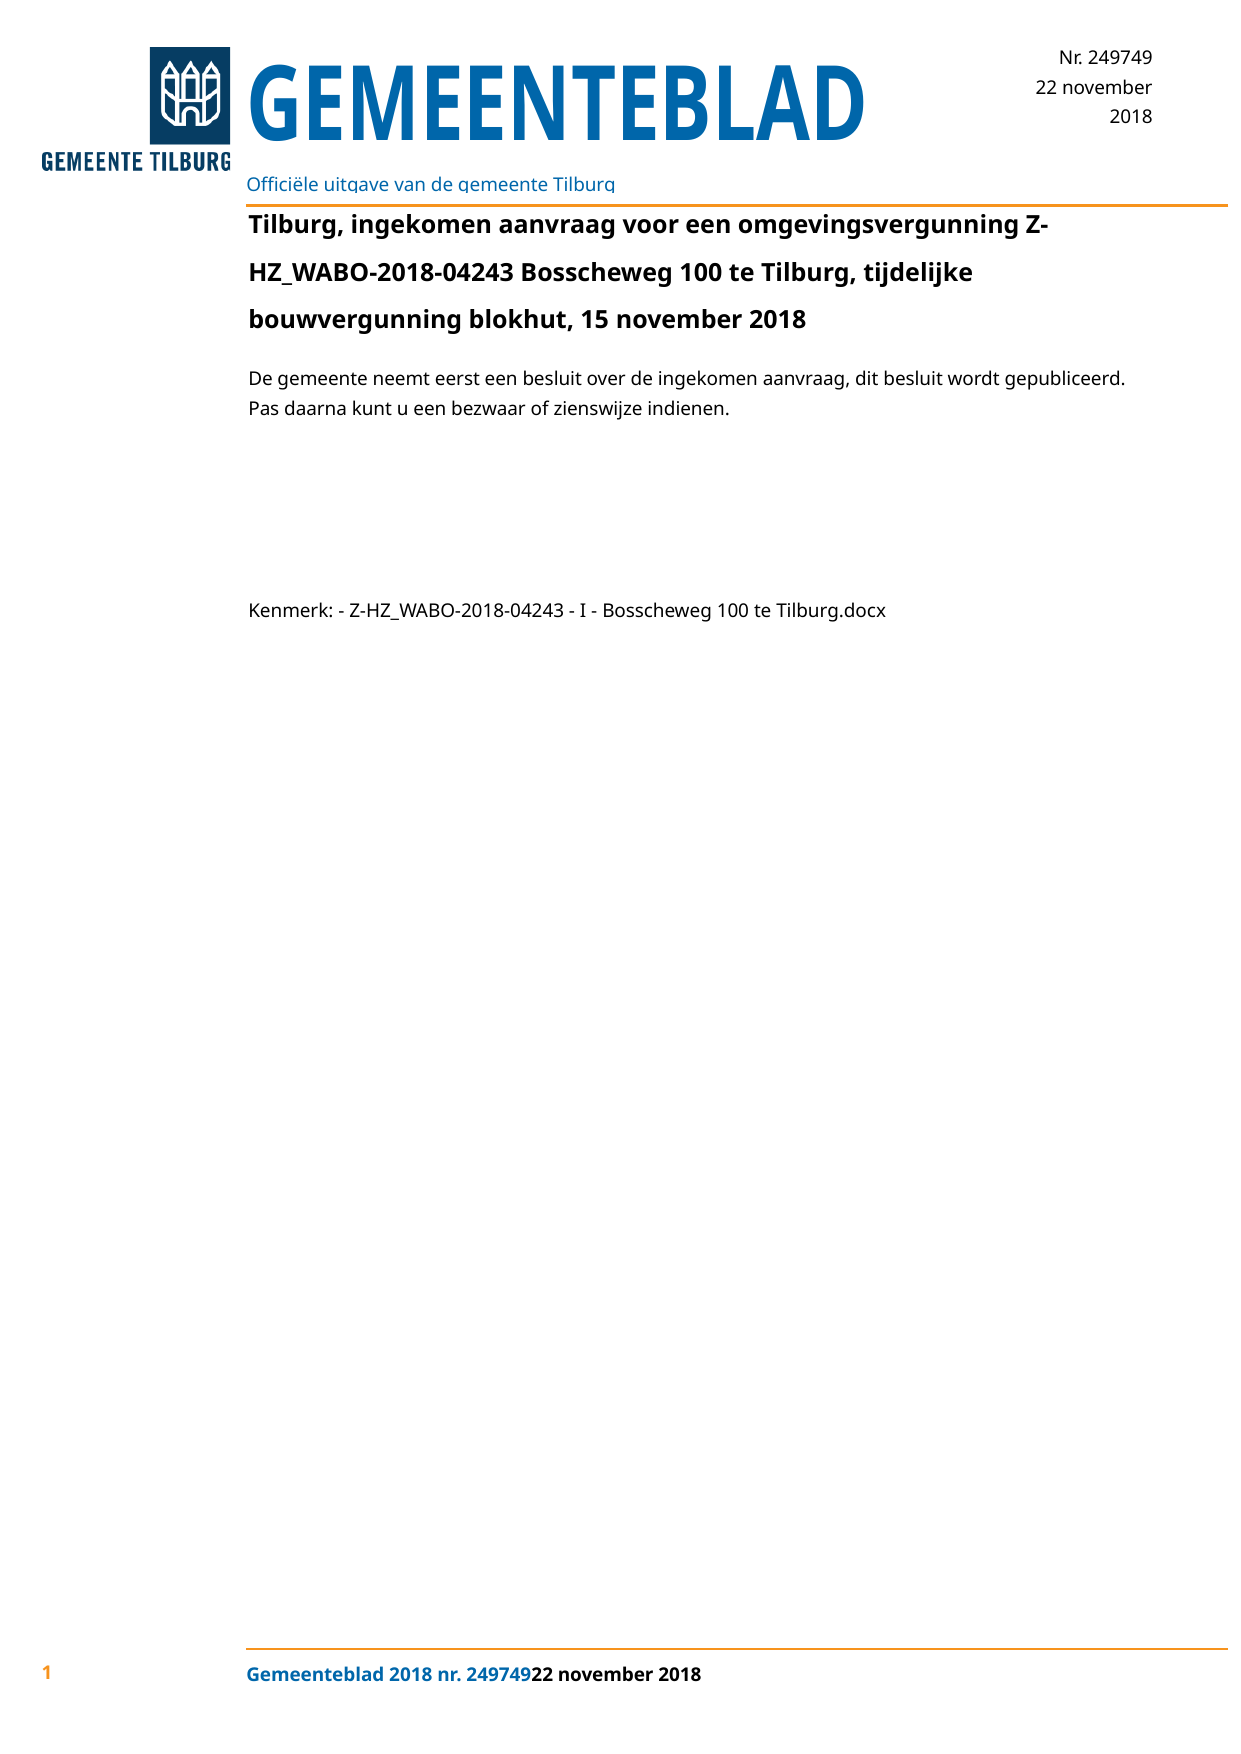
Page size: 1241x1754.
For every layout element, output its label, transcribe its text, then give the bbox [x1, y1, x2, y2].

picture [41, 47, 231, 172]
text Kenmerk: - Z-HZ_WABO-2018-04243 - I - Bosscheweg 100 te Tilburg.docx [248, 597, 1152, 622]
text De gemeente neemt eerst een besluit over de ingekomen aanvraag, dit besluit wordt gepubliceerd. Pas daarna kunt u een bezwaar of zienswijze indienen. [248, 366, 1152, 421]
text Tilburg, ingekomen aanvraag voor een omgevingsvergunning Z-HZ_WABO-2018-04243 Bosscheweg 100 te Tilburg, tijdelijke bouwvergunning blokhut, 15 november 2018 [248, 207, 1152, 336]
